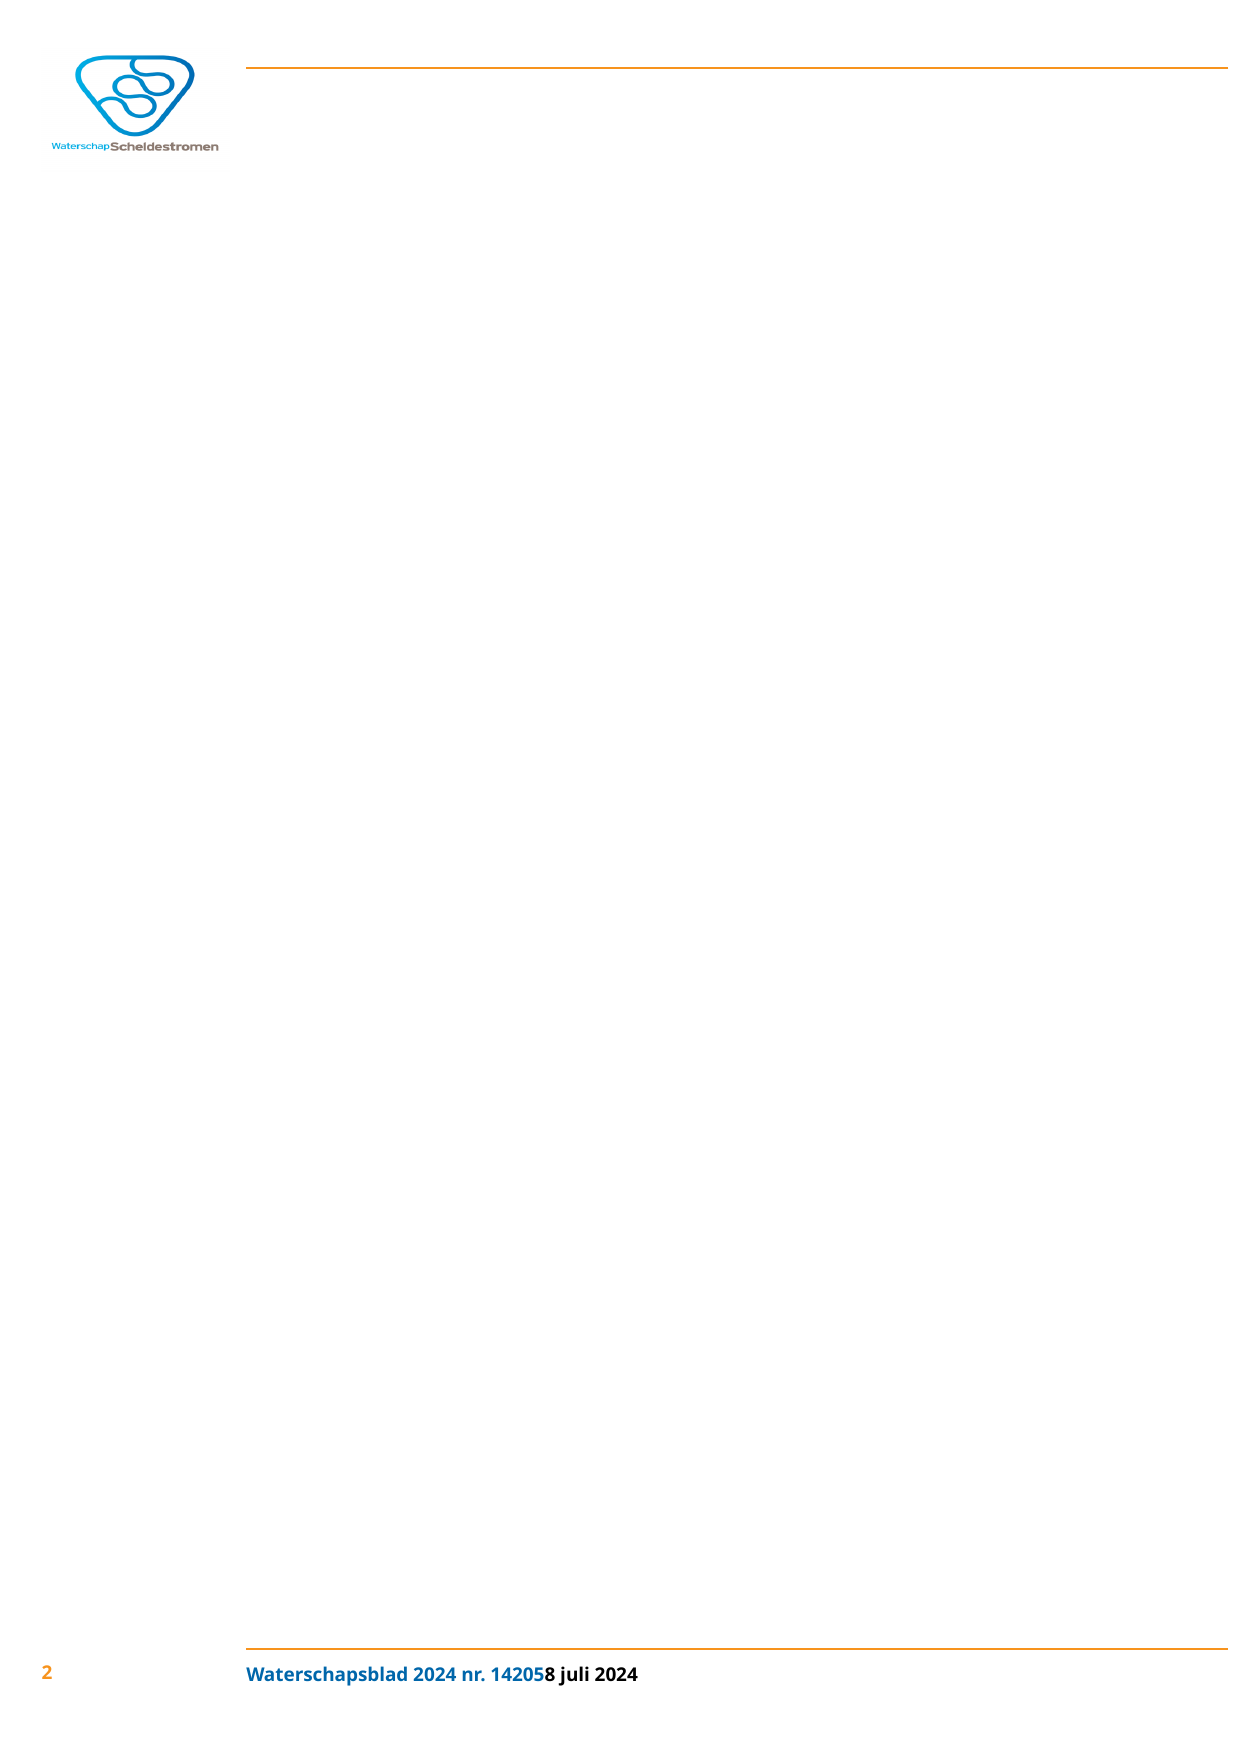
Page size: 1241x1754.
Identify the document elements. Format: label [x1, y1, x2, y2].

picture [41, 47, 231, 172]
